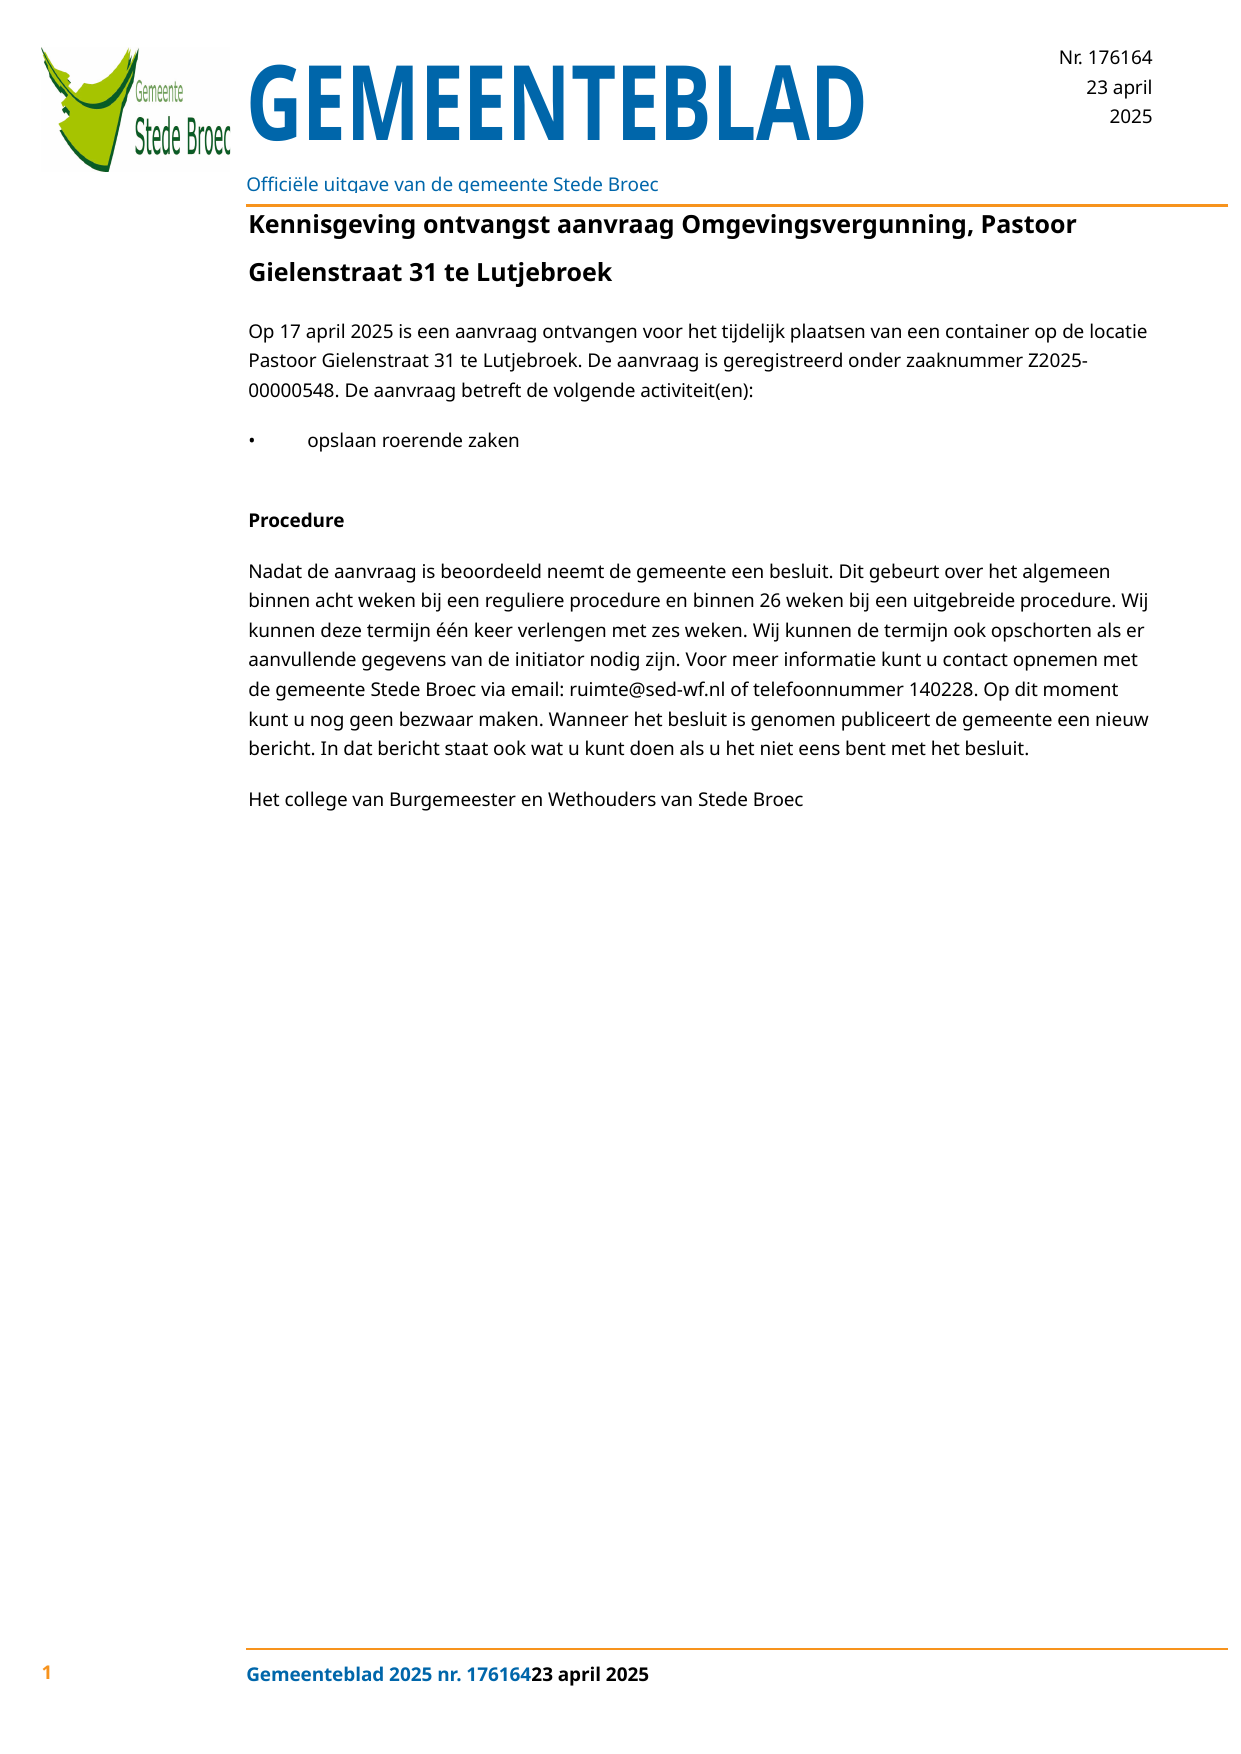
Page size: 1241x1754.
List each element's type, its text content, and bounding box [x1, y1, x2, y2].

text Nadat de aanvraag is beoordeeld neemt de gemeente een besluit. Dit gebeurt over het algemeen binnen acht weken bij een reguliere procedure en binnen 26 weken bij een uitgebreide procedure. Wij kunnen deze termijn één keer verlengen met zes weken. Wij kunnen de termijn ook opschorten als er aanvullende gegevens van de initiator nodig zijn. Voor meer informatie kunt u contact opnemen met de gemeente Stede Broec via email: ruimte@sed-wf.nl of telefoonnummer 140228. Op dit moment kunt u nog geen bezwaar maken. Wanneer het besluit is genomen publiceert de gemeente een nieuw bericht. In dat bericht staat ook wat u kunt doen als u het niet eens bent met het besluit. [248, 558, 1152, 761]
text Op 17 april 2025 is een aanvraag ontvangen voor het tijdelijk plaatsen van een container op de locatie Pastoor Gielenstraat 31 te Lutjebroek. De aanvraag is geregistreerd onder zaaknummer Z2025-00000548. De aanvraag betreft de volgende activiteit(en): [248, 318, 1152, 403]
text Procedure [248, 507, 1152, 533]
list opslaan roerende zaken [248, 427, 1152, 453]
text Kennisgeving ontvangst aanvraag Omgevingsvergunning, Pastoor Gielenstraat 31 te Lutjebroek [248, 207, 1152, 288]
picture [41, 47, 231, 172]
text Het college van Burgemeester en Wethouders van Stede Broec [248, 786, 1152, 812]
